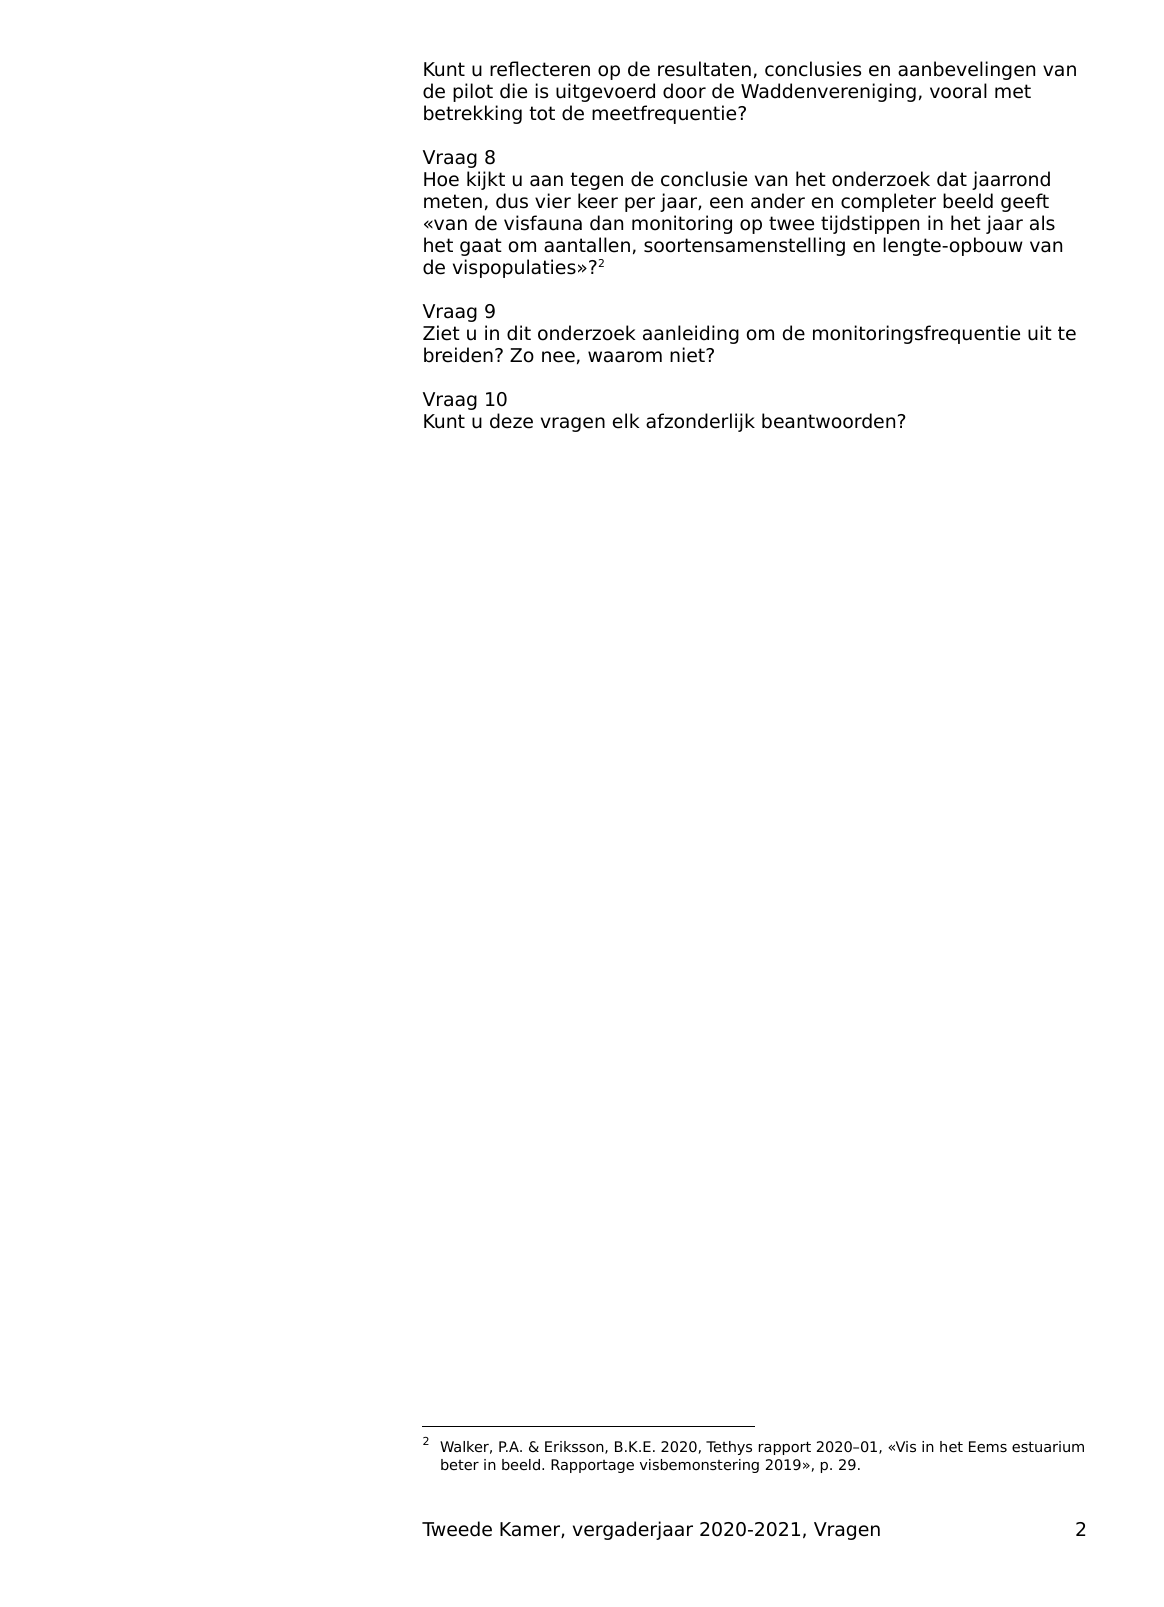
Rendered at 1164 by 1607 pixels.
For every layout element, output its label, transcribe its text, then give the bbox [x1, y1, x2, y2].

text Vraag 9 [422, 301, 1087, 323]
text Kunt u deze vragen elk afzonderlijk beantwoorden? [422, 411, 1087, 433]
text Ziet u in dit onderzoek aanleiding om de monitoringsfrequentie uit te breiden? Zo nee, waarom niet? [422, 323, 1087, 367]
text Vraag 8 [422, 147, 1087, 169]
text Hoe kijkt u aan tegen de conclusie van het onderzoek dat jaarrond meten, dus vier keer per jaar, een ander en completer beeld geeft «van de visfauna dan monitoring op twee tijdstippen in het jaar als het gaat om aantallen, soortensamenstelling en lengte-opbouw van de vispopulaties»? [422, 169, 1087, 279]
text Vraag 10 [422, 389, 1087, 411]
text Kunt u reflecteren op de resultaten, conclusies en aanbevelingen van de pilot die is uitgevoerd door de Waddenvereniging, vooral met betrekking tot de meetfrequentie? [422, 59, 1087, 125]
text Walker, P.A. & Eriksson, B.K.E. 2020, Tethys rapport 2020–01, «Vis in het Eems estuarium beter in beeld. Rapportage visbemonstering 2019», p. 29. [422, 1435, 1087, 1474]
